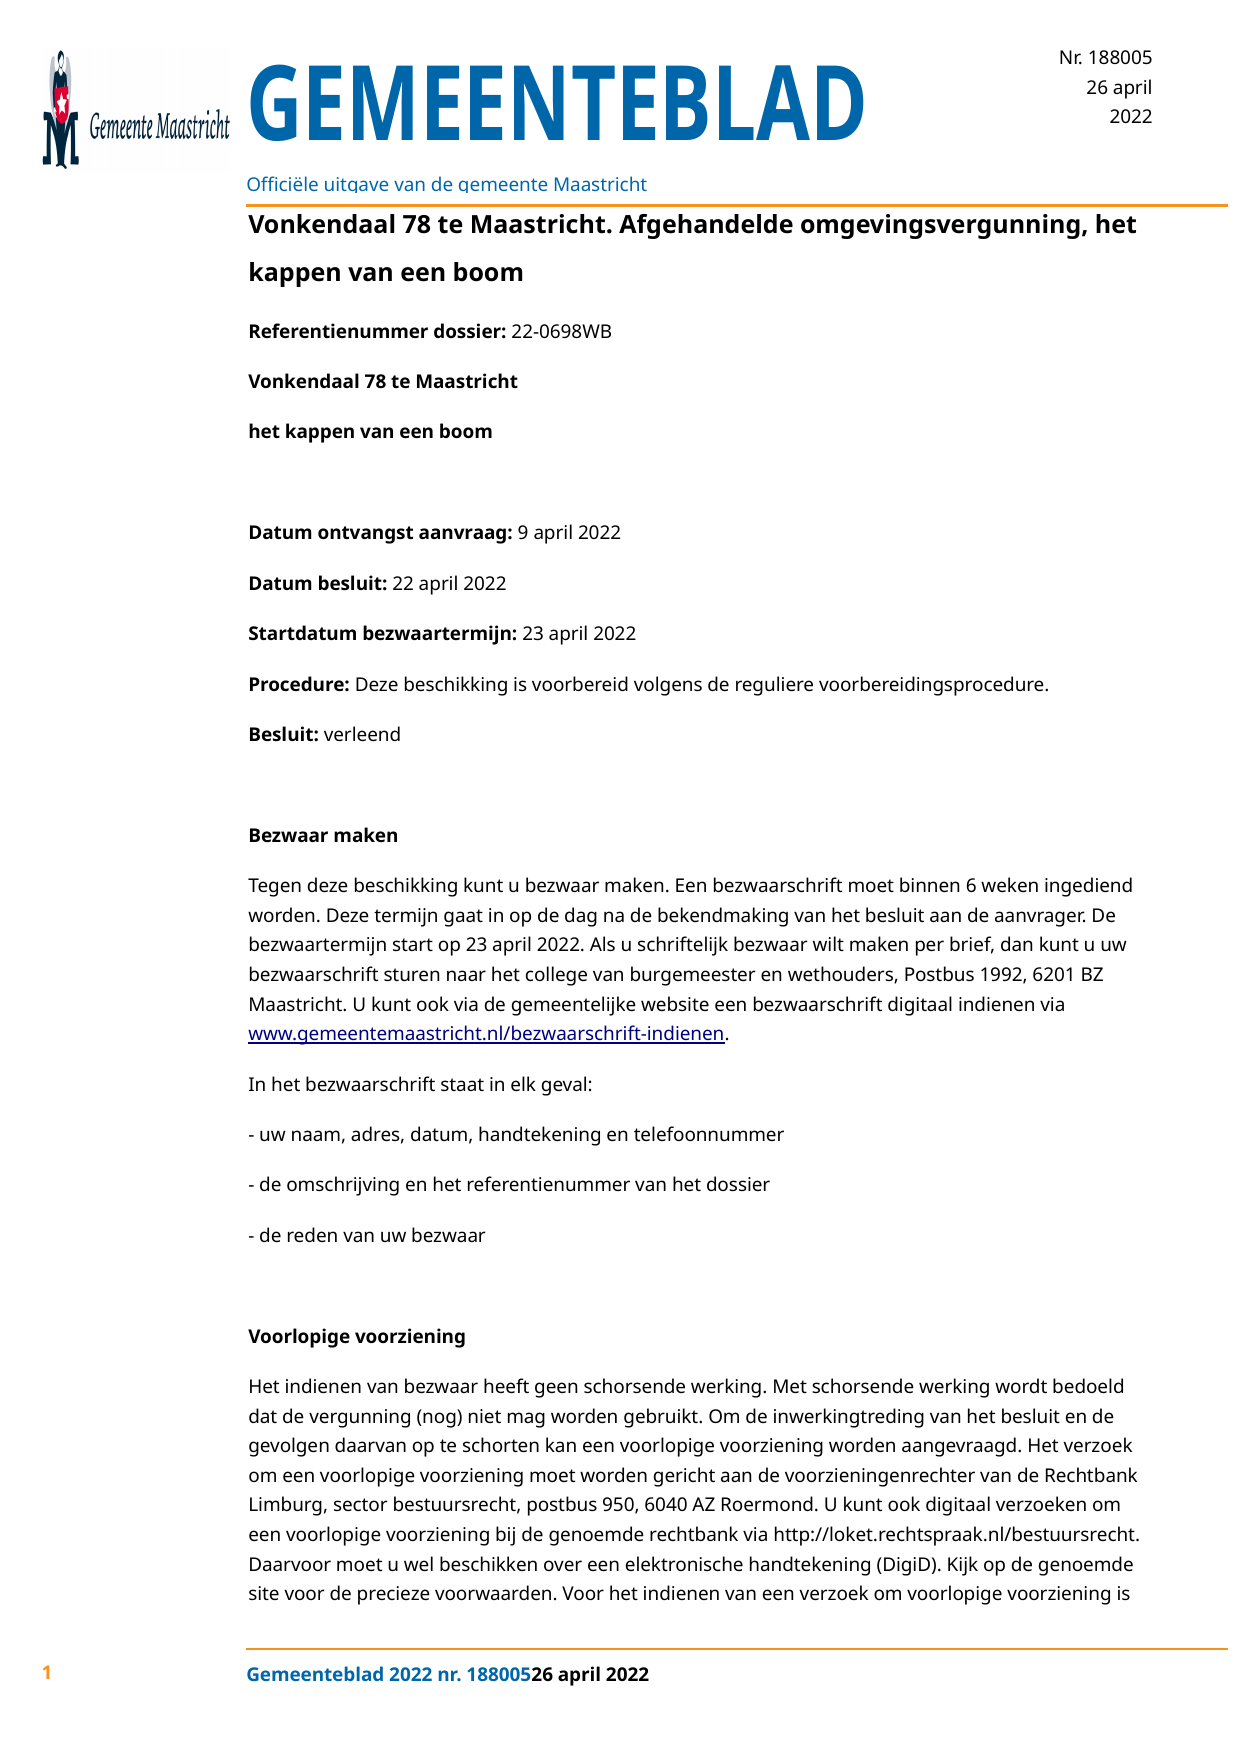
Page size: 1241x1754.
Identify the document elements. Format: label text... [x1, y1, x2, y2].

text Startdatum bezwaartermijn: 23 april 2022 [248, 620, 1152, 646]
text Procedure: Deze beschikking is voorbereid volgens de reguliere voorbereidingsprocedure. [248, 671, 1152, 697]
text het kappen van een boom [248, 419, 1152, 444]
text Tegen deze beschikking kunt u bezwaar maken. Een bezwaarschrift moet binnen 6 weken ingediend worden. Deze termijn gaat in op de dag na de bekendmaking van het besluit aan de aanvrager. De bezwaartermijn start op 23 april 2022. Als u schriftelijk bezwaar wilt maken per brief, dan kunt u uw bezwaarschrift sturen naar het college van burgemeester en wethouders, Postbus 1992, 6201 BZ Maastricht. U kunt ook via de gemeentelijke website een bezwaarschrift digitaal indienen via www.gemeentemaastricht.nl/bezwaarschrift-indienen. [248, 872, 1152, 1046]
text Vonkendaal 78 te Maastricht. Afgehandelde omgevingsvergunning, het kappen van een boom [248, 207, 1152, 288]
picture [41, 47, 231, 172]
text Vonkendaal 78 te Maastricht [248, 368, 1152, 394]
text Het indienen van bezwaar heeft geen schorsende werking. Met schorsende werking wordt bedoeld dat de vergunning (nog) niet mag worden gebruikt. Om de inwerkingtreding van het besluit en de gevolgen daarvan op te schorten kan een voorlopige voorziening worden aangevraagd. Het verzoek om een voorlopige voorziening moet worden gericht aan de voorzieningenrechter van de Rechtbank Limburg, sector bestuursrecht, postbus 950, 6040 AZ Roermond. U kunt ook digitaal verzoeken om een voorlopige voorziening bij de genoemde rechtbank via http://loket.rechtspraak.nl/bestuursrecht. Daarvoor moet u wel beschikken over een elektronische handtekening (DigiD). Kijk op de genoemde site voor de precieze voorwaarden. Voor het indienen van een verzoek om voorlopige voorziening is [248, 1373, 1152, 1606]
text - de omschrijving en het referentienummer van het dossier [248, 1172, 1152, 1197]
text In het bezwaarschrift staat in elk geval: [248, 1071, 1152, 1097]
text Datum ontvangst aanvraag: 9 april 2022 [248, 519, 1152, 545]
text Voorlopige voorziening [248, 1323, 1152, 1349]
text Besluit: verleend [248, 721, 1152, 747]
text - de reden van uw bezwaar [248, 1222, 1152, 1248]
text Datum besluit: 22 april 2022 [248, 570, 1152, 596]
text Bezwaar maken [248, 822, 1152, 848]
text Referentienummer dossier: 22-0698WB [248, 318, 1152, 344]
text - uw naam, adres, datum, handtekening en telefoonnummer [248, 1121, 1152, 1147]
